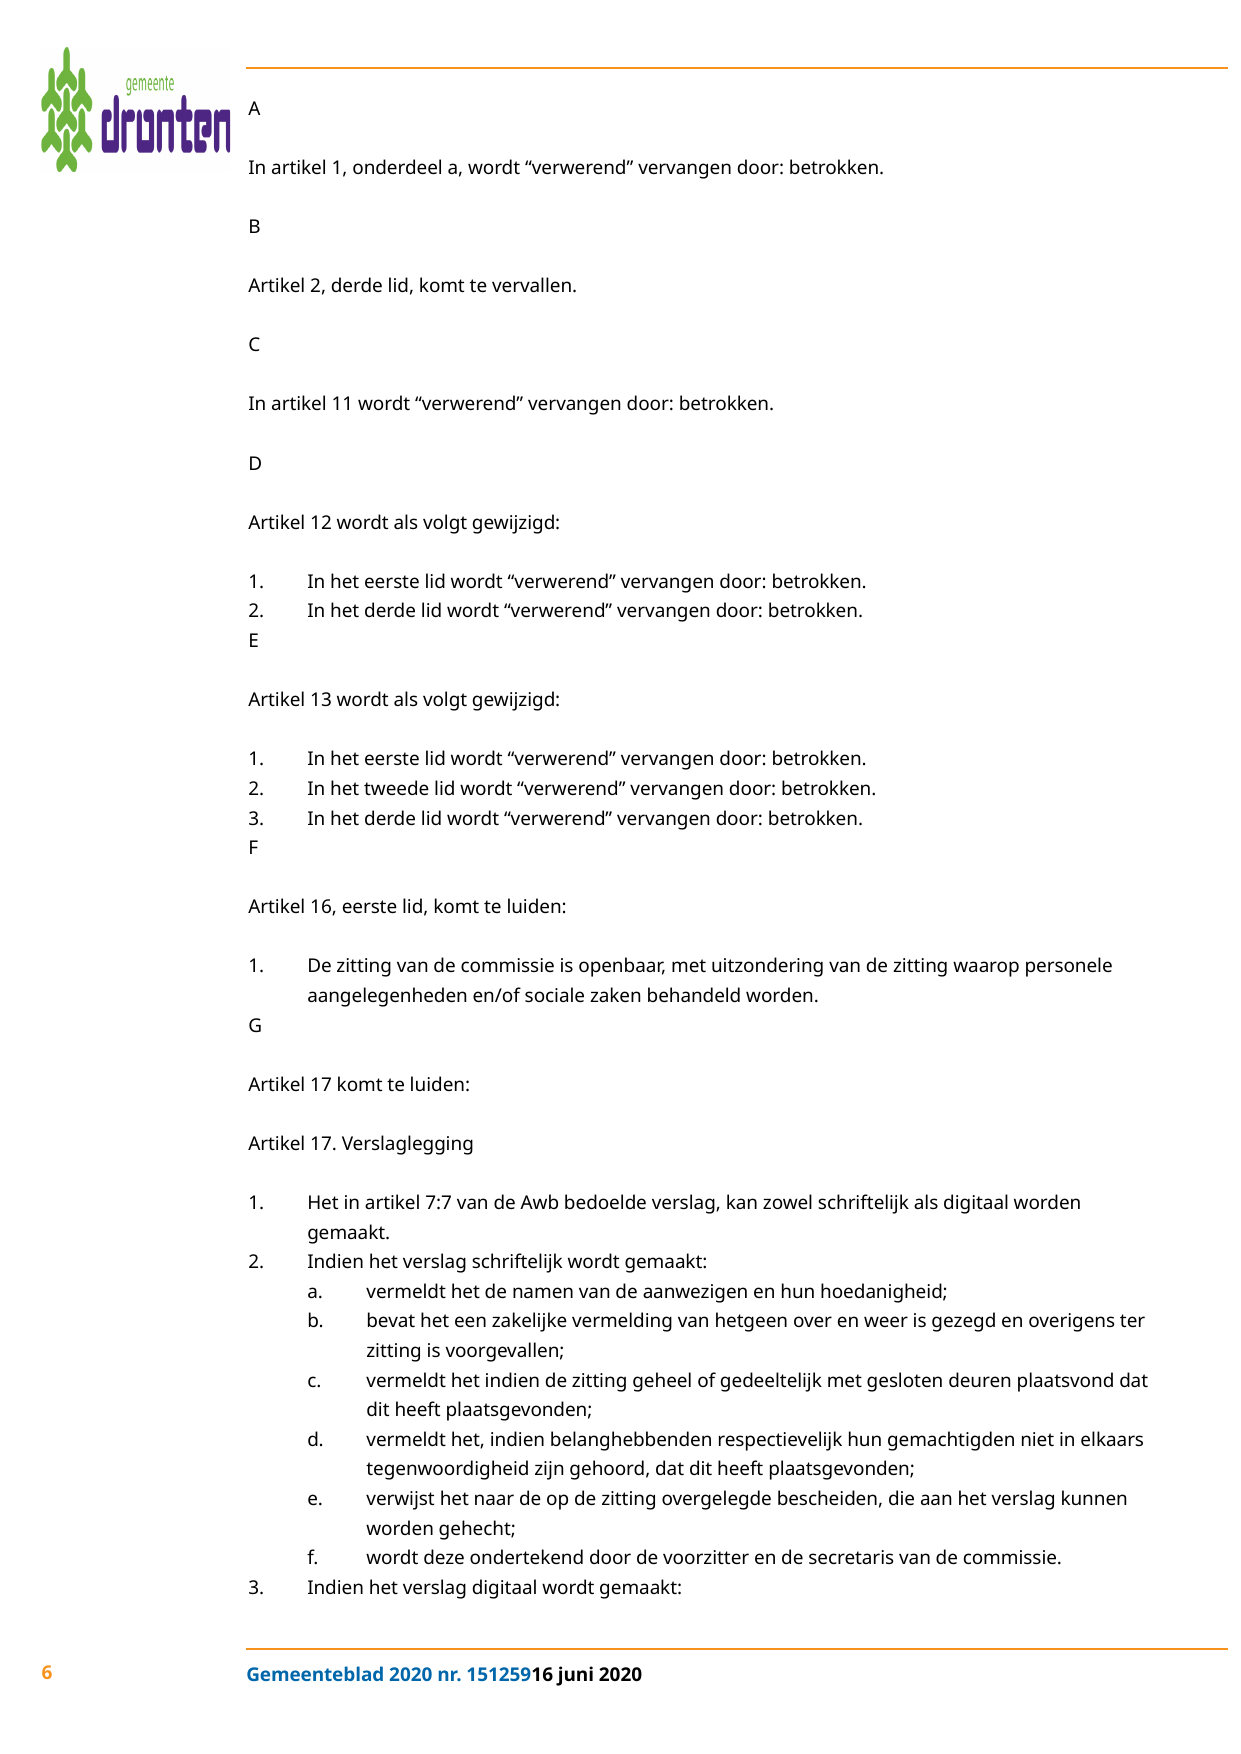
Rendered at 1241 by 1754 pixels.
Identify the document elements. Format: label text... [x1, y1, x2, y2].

list vermeldt het, indien belanghebbenden respectievelijk hun gemachtigden niet in elkaars tegenwoordigheid zijn gehoord, dat dit heeft plaatsgevonden; [307, 1426, 1152, 1481]
list Indien het verslag digitaal wordt gemaakt: [248, 1574, 1152, 1600]
text D [248, 450, 1152, 476]
list In het tweede lid wordt “verwerend” vervangen door: betrokken. [248, 775, 1152, 801]
text B [248, 213, 1152, 239]
text Artikel 12 wordt als volgt gewijzigd: [248, 509, 1152, 535]
list In het derde lid wordt “verwerend” vervangen door: betrokken. [248, 805, 1152, 831]
list De zitting van de commissie is openbaar, met uitzondering van de zitting waarop personele aangelegenheden en/of sociale zaken behandeld worden. [248, 953, 1152, 1008]
list verwijst het naar de op de zitting overgelegde bescheiden, die aan het verslag kunnen worden gehecht; [307, 1485, 1152, 1541]
picture [41, 47, 231, 172]
text F [248, 834, 1152, 860]
text E [248, 627, 1152, 653]
list In het eerste lid wordt “verwerend” vervangen door: betrokken. [248, 568, 1152, 594]
text Artikel 2, derde lid, komt te vervallen. [248, 272, 1152, 298]
list Het in artikel 7:7 van de Awb bedoelde verslag, kan zowel schriftelijk als digitaal worden gemaakt. [248, 1189, 1152, 1245]
text Artikel 17. Verslaglegging [248, 1130, 1152, 1156]
text A [248, 95, 1152, 121]
text G [248, 1012, 1152, 1038]
list In het derde lid wordt “verwerend” vervangen door: betrokken. [248, 598, 1152, 623]
list bevat het een zakelijke vermelding van hetgeen over en weer is gezegd en overigens ter zitting is voorgevallen; [307, 1308, 1152, 1363]
text Artikel 13 wordt als volgt gewijzigd: [248, 686, 1152, 712]
list vermeldt het de namen van de aanwezigen en hun hoedanigheid; [307, 1278, 1152, 1304]
list vermeldt het indien de zitting geheel of gedeeltelijk met gesloten deuren plaatsvond dat dit heeft plaatsgevonden; [307, 1367, 1152, 1422]
text Artikel 16, eerste lid, komt te luiden: [248, 893, 1152, 919]
list In het eerste lid wordt “verwerend” vervangen door: betrokken. [248, 746, 1152, 771]
list wordt deze ondertekend door de voorzitter en de secretaris van de commissie. [307, 1544, 1152, 1570]
text C [248, 331, 1152, 357]
text Artikel 17 komt te luiden: [248, 1071, 1152, 1097]
text In artikel 11 wordt “verwerend” vervangen door: betrokken. [248, 391, 1152, 416]
text In artikel 1, onderdeel a, wordt “verwerend” vervangen door: betrokken. [248, 154, 1152, 180]
list Indien het verslag schriftelijk wordt gemaakt: [248, 1248, 1152, 1274]
